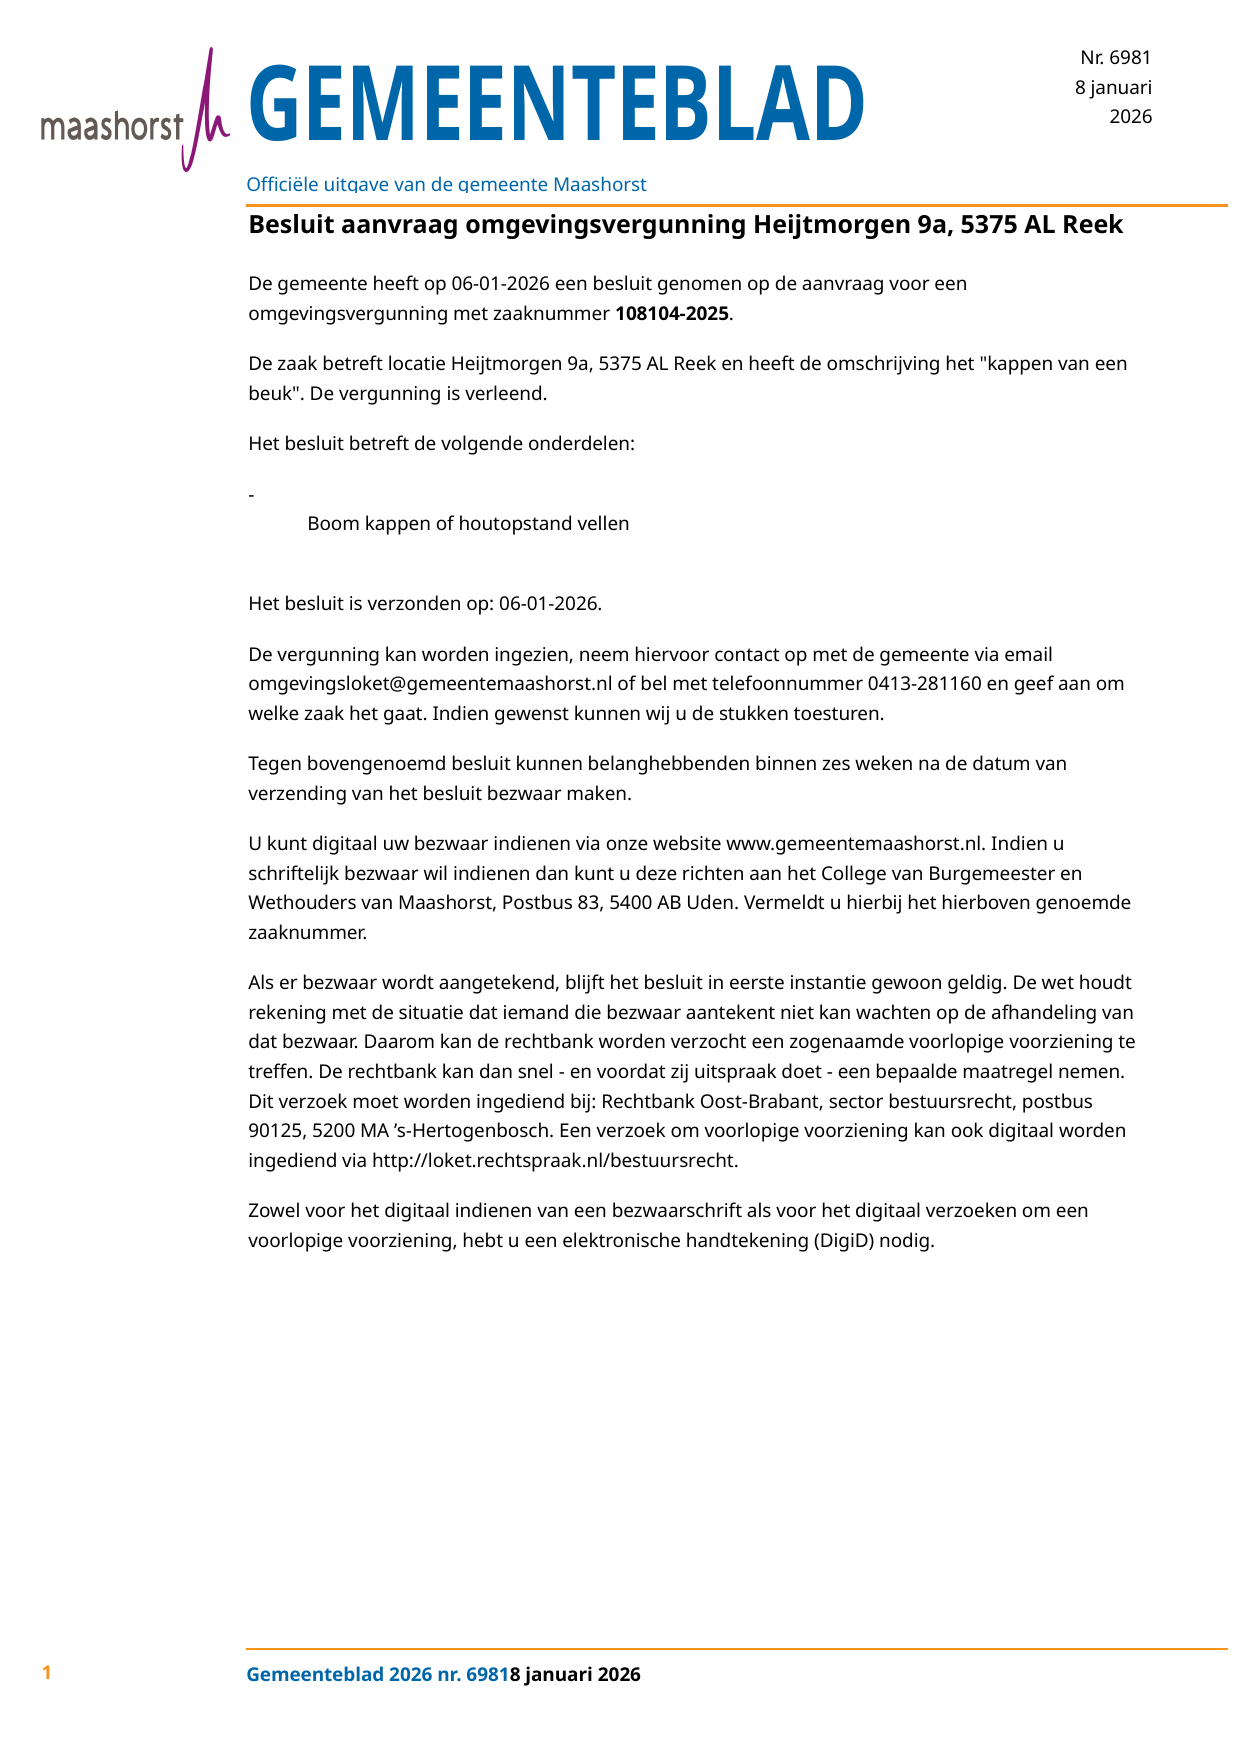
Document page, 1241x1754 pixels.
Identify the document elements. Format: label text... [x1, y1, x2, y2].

text Het besluit is verzonden op: 06-01-2026. [248, 590, 1152, 616]
text De zaak betreft locatie Heijtmorgen 9a, 5375 AL Reek en heeft de omschrijving het "kappen van een beuk". De vergunning is verleend. [248, 350, 1152, 406]
text Besluit aanvraag omgevingsvergunning Heijtmorgen 9a, 5375 AL Reek [248, 207, 1152, 241]
text Het besluit betreft de volgende onderdelen: [248, 430, 1152, 456]
list Boom kappen of houtopstand vellen [248, 510, 1152, 536]
text Tegen bovengenoemd besluit kunnen belanghebbenden binnen zes weken na de datum van verzending van het besluit bezwaar maken. [248, 750, 1152, 806]
text Als er bezwaar wordt aangetekend, blijft het besluit in eerste instantie gewoon geldig. De wet houdt rekening met de situatie dat iemand die bezwaar aantekent niet kan wachten op de afhandeling van dat bezwaar. Daarom kan de rechtbank worden verzocht een zogenaamde voorlopige voorziening te treffen. De rechtbank kan dan snel - en voordat zij uitspraak doet - een bepaalde maatregel nemen. Dit verzoek moet worden ingediend bij: Rechtbank Oost-Brabant, sector bestuursrecht, postbus 90125, 5200 MA ’s-Hertogenbosch. Een verzoek om voorlopige voorziening kan ook digitaal worden ingediend via http://loket.rechtspraak.nl/bestuursrecht. [248, 969, 1152, 1173]
picture [41, 47, 231, 172]
text U kunt digitaal uw bezwaar indienen via onze website www.gemeentemaashorst.nl. Indien u schriftelijk bezwaar wil indienen dan kunt u deze richten aan het College van Burgemeester en Wethouders van Maashorst, Postbus 83, 5400 AB Uden. Vermeldt u hierbij het hierboven genoemde zaaknummer. [248, 830, 1152, 945]
text Zowel voor het digitaal indienen van een bezwaarschrift als voor het digitaal verzoeken om een voorlopige voorziening, hebt u een elektronische handtekening (DigiD) nodig. [248, 1197, 1152, 1253]
text De vergunning kan worden ingezien, neem hiervoor contact op met de gemeente via email omgevingsloket@gemeentemaashorst.nl of bel met telefoonnummer 0413-281160 en geef aan om welke zaak het gaat. Indien gewenst kunnen wij u de stukken toesturen. [248, 641, 1152, 726]
text De gemeente heeft op 06-01-2026 een besluit genomen op de aanvraag voor een omgevingsvergunning met zaaknummer 108104-2025. [248, 270, 1152, 326]
